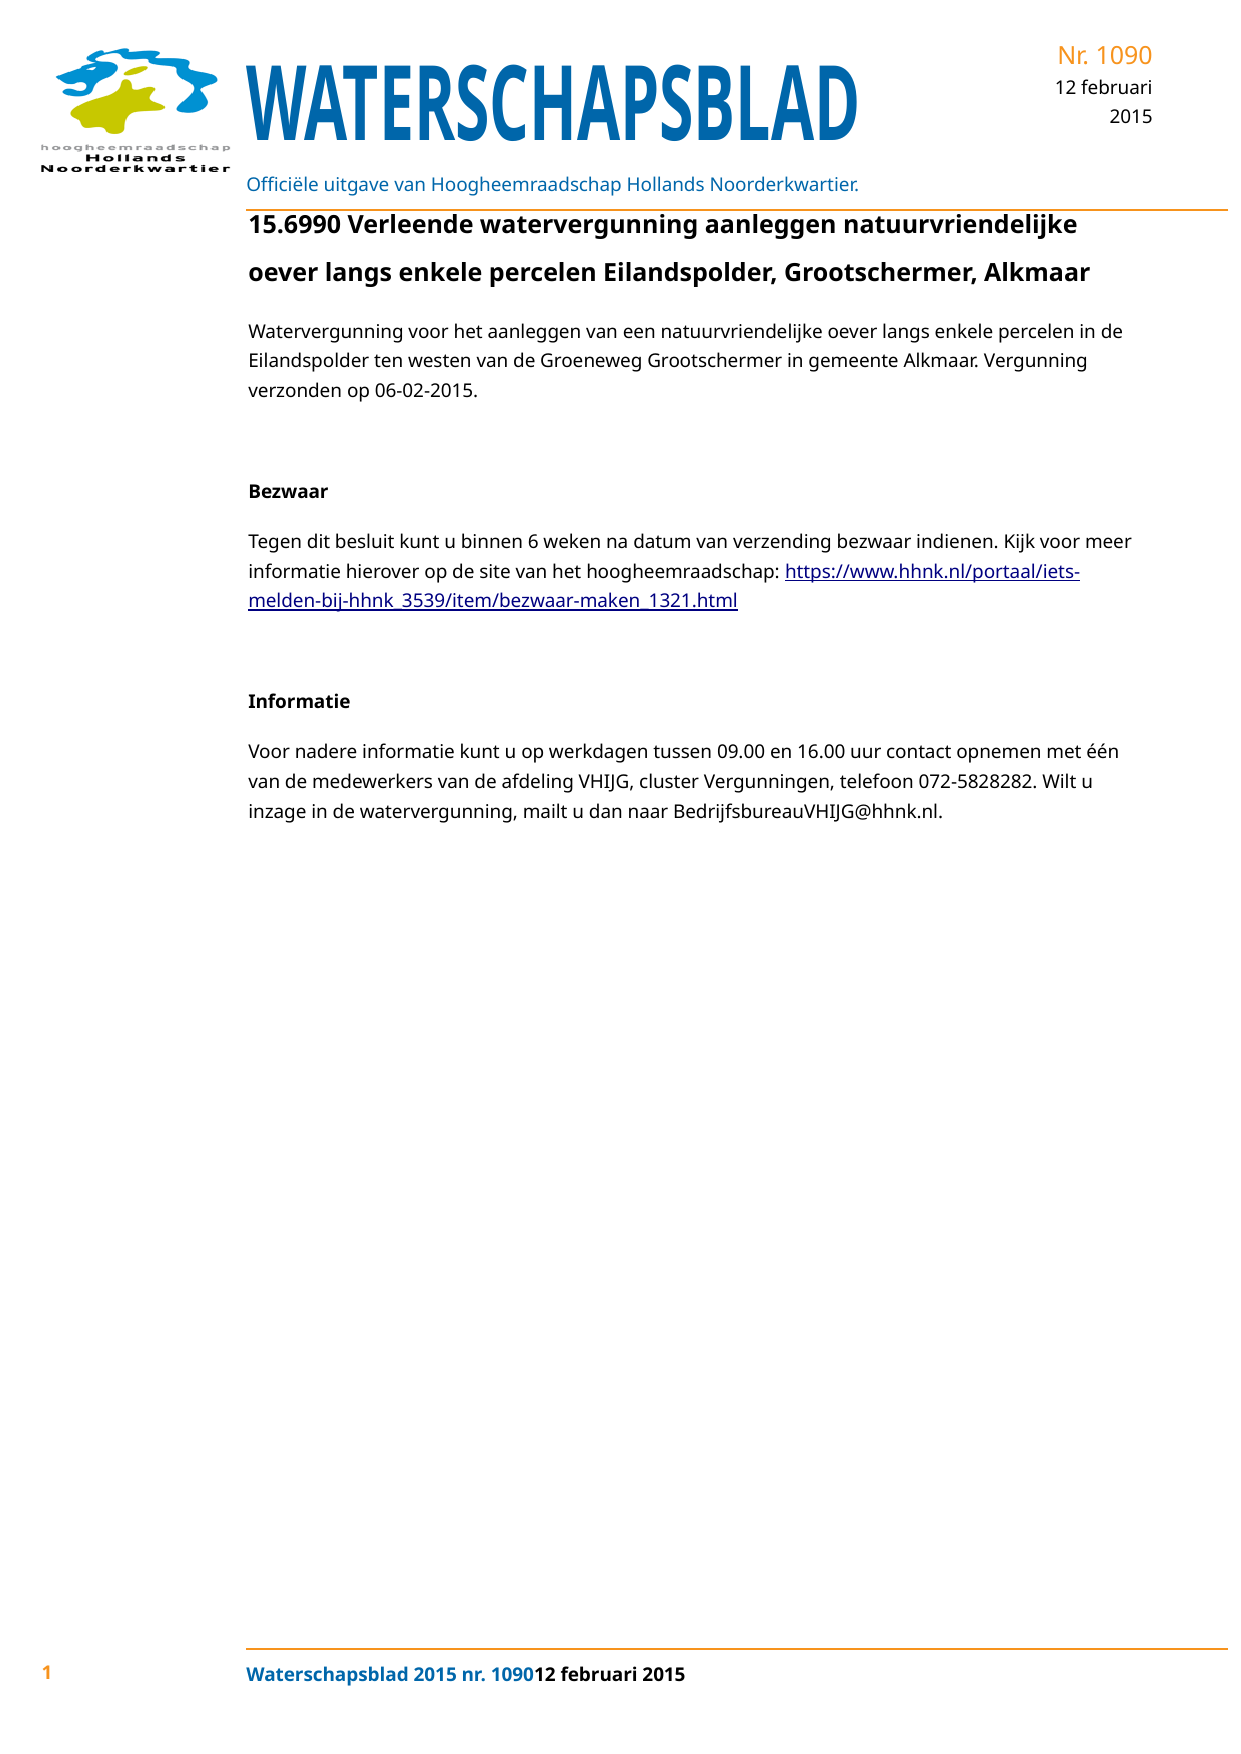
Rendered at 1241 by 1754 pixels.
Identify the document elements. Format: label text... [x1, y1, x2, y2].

text Informatie [248, 688, 1152, 714]
text Watervergunning voor het aanleggen van een natuurvriendelijke oever langs enkele percelen in de Eilandspolder ten westen van de Groeneweg Grootschermer in gemeente Alkmaar. Vergunning verzonden op 06-02-2015. [248, 318, 1152, 403]
text Voor nadere informatie kunt u op werkdagen tussen 09.00 en 16.00 uur contact opnemen met één van de medewerkers van de afdeling VHIJG, cluster Vergunningen, telefoon 072-5828282. Wilt u inzage in de watervergunning, mailt u dan naar BedrijfsbureauVHIJG@hhnk.nl. [248, 739, 1152, 824]
picture [41, 47, 231, 172]
text Tegen dit besluit kunt u binnen 6 weken na datum van verzending bezwaar indienen. Kijk voor meer informatie hierover op de site van het hoogheemraadschap: https://www.hhnk.nl/portaal/iets-melden-bij-hhnk_3539/item/bezwaar-maken_1321.html [248, 528, 1152, 613]
text 15.6990 Verleende watervergunning aanleggen natuurvriendelijke oever langs enkele percelen Eilandspolder, Grootschermer, Alkmaar [248, 211, 1152, 288]
text Bezwaar [248, 478, 1152, 504]
